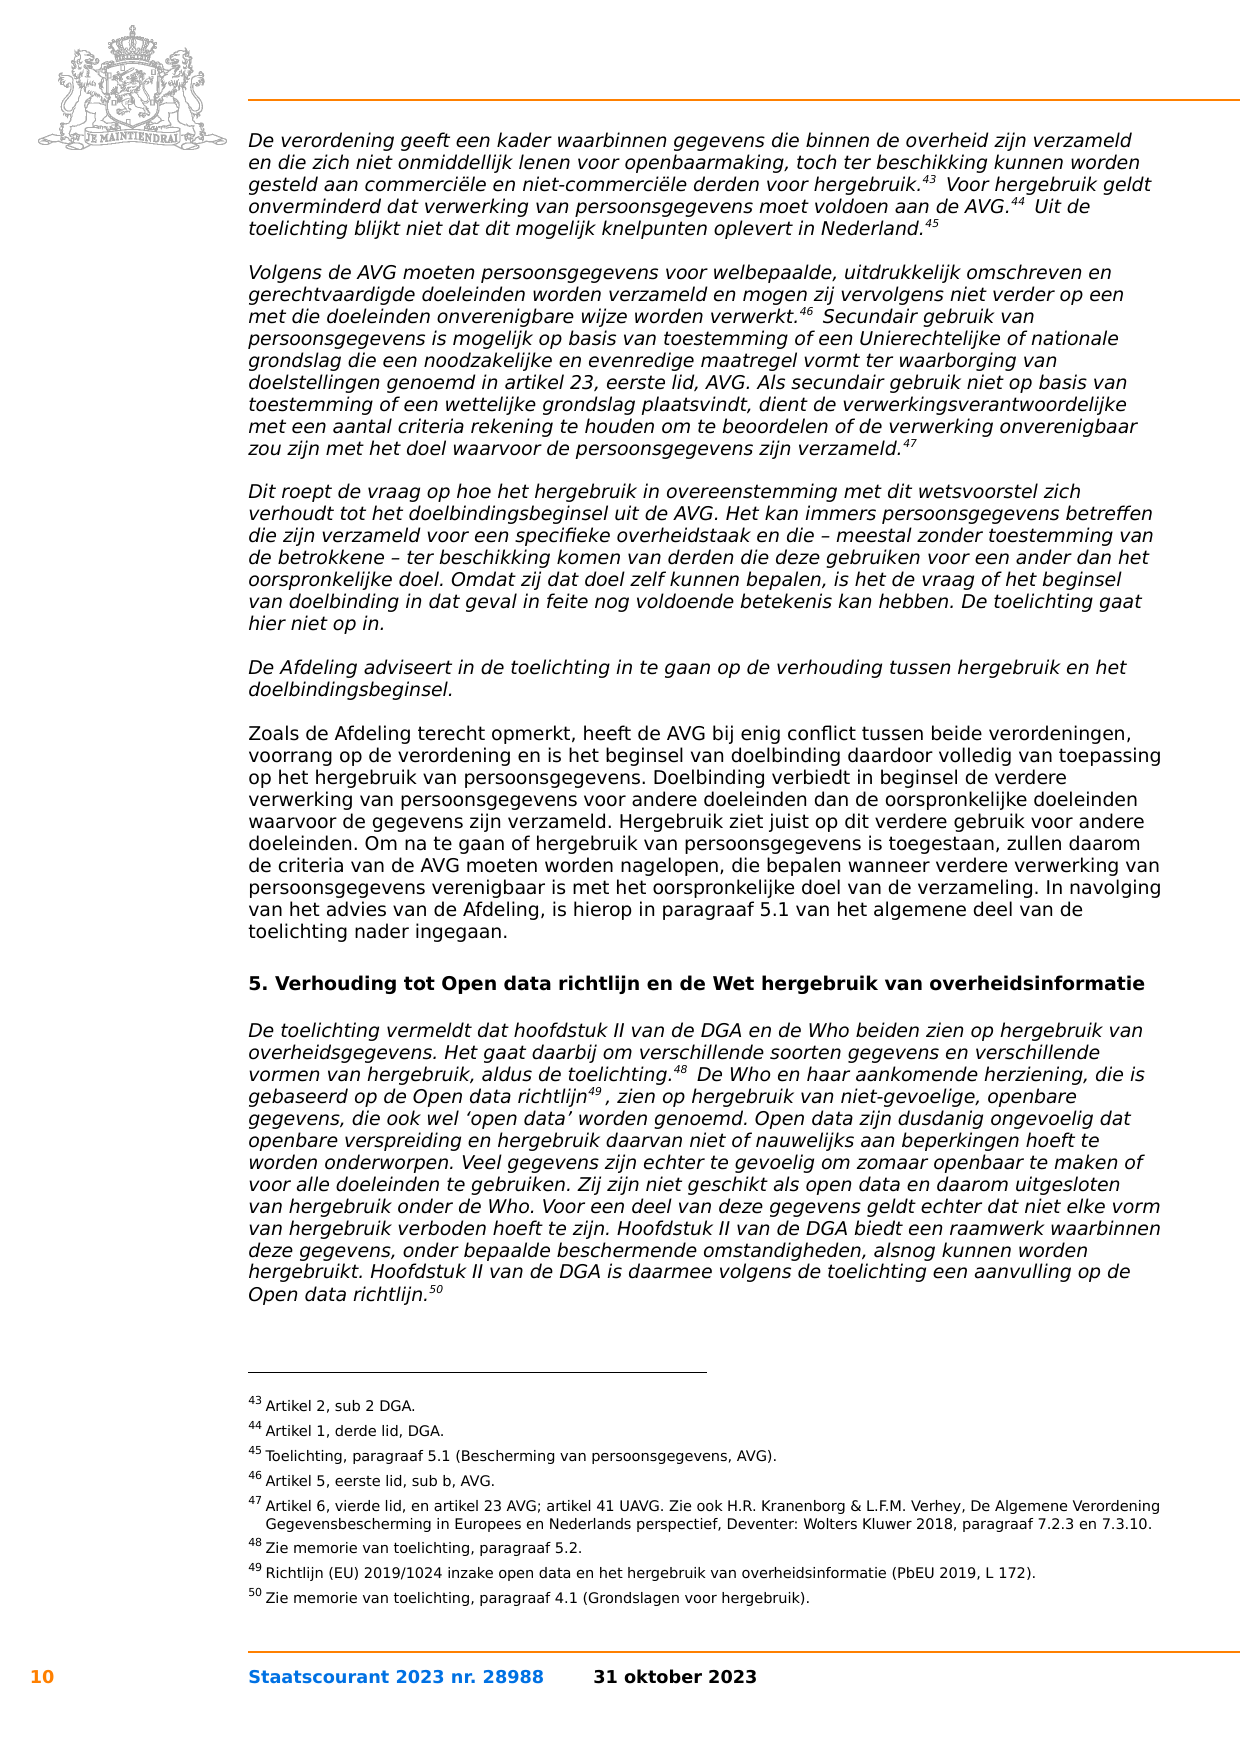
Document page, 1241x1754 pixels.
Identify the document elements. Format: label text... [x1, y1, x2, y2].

picture [38, 25, 227, 150]
text Artikel 6, vierde lid, en artikel 23 AVG; artikel 41 UAVG. Zie ook H.R. Kranenborg & L.F.M. Verhey, De Algemene Verordening Gegevensbescherming in Europees en Nederlands perspectief, Deventer: Wolters Kluwer 2018, paragraaf 7.2.3 en 7.3.10. [248, 1494, 1163, 1533]
text De Afdeling adviseert in de toelichting in te gaan op de verhouding tussen hergebruik en het doelbindingsbeginsel. [248, 657, 1163, 701]
text Zie memorie van toelichting, paragraaf 5.2. [248, 1536, 1163, 1558]
text De verordening geeft een kader waarbinnen gegevens die binnen de overheid zijn verzameld en die zich niet onmiddellijk lenen voor openbaarmaking, toch ter beschikking kunnen worden gesteld aan commerciële en niet-commerciële derden voor hergebruik. Voor hergebruik geldt onverminderd dat verwerking van persoonsgegevens moet voldoen aan de AVG. Uit de toelichting blijkt niet dat dit mogelijk knelpunten oplevert in Nederland. [248, 130, 1163, 240]
subtitle 5. Verhouding tot Open data richtlijn en de Wet hergebruik van overheidsinformatie [248, 973, 1163, 995]
text Dit roept de vraag op hoe het hergebruik in overeenstemming met dit wetsvoorstel zich verhoudt tot het doelbindingsbeginsel uit de AVG. Het kan immers persoonsgegevens betreffen die zijn verzameld voor een specifieke overheidstaak en die – meestal zonder toestemming van de betrokkene – ter beschikking komen van derden die deze gebruiken voor een ander dan het oorspronkelijke doel. Omdat zij dat doel zelf kunnen bepalen, is het de vraag of het beginsel van doelbinding in dat geval in feite nog voldoende betekenis kan hebben. De toelichting gaat hier niet op in. [248, 481, 1163, 635]
text Toelichting, paragraaf 5.1 (Bescherming van persoonsgegevens, AVG). [248, 1444, 1163, 1466]
text De toelichting vermeldt dat hoofdstuk II van de DGA en de Who beiden zien op hergebruik van overheidsgegevens. Het gaat daarbij om verschillende soorten gegevens en verschillende vormen van hergebruik, aldus de toelichting. De Who en haar aankomende herziening, die is gebaseerd op de Open data richtlijn, zien op hergebruik van niet-gevoelige, openbare gegevens, die ook wel ‘open data’ worden genoemd. Open data zijn dusdanig ongevoelig dat openbare verspreiding en hergebruik daarvan niet of nauwelijks aan beperkingen hoeft te worden onderworpen. Veel gegevens zijn echter te gevoelig om zomaar openbaar te maken of voor alle doeleinden te gebruiken. Zij zijn niet geschikt als open data en daarom uitgesloten van hergebruik onder de Who. Voor een deel van deze gegevens geldt echter dat niet elke vorm van hergebruik verboden hoeft te zijn. Hoofdstuk II van de DGA biedt een raamwerk waarbinnen deze gegevens, onder bepaalde beschermende omstandigheden, alsnog kunnen worden hergebruikt. Hoofdstuk II van de DGA is daarmee volgens de toelichting een aanvulling op de Open data richtlijn. [248, 1020, 1163, 1305]
text Zie memorie van toelichting, paragraaf 4.1 (Grondslagen voor hergebruik). [248, 1586, 1163, 1608]
text Artikel 1, derde lid, DGA. [248, 1419, 1163, 1441]
text Artikel 2, sub 2 DGA. [248, 1394, 1163, 1416]
text Richtlijn (EU) 2019/1024 inzake open data en het hergebruik van overheidsinformatie (PbEU 2019, L 172). [248, 1561, 1163, 1583]
text Artikel 5, eerste lid, sub b, AVG. [248, 1469, 1163, 1491]
text Zoals de Afdeling terecht opmerkt, heeft de AVG bij enig conflict tussen beide verordeningen, voorrang op de verordening en is het beginsel van doelbinding daardoor volledig van toepassing op het hergebruik van persoonsgegevens. Doelbinding verbiedt in beginsel de verdere verwerking van persoonsgegevens voor andere doeleinden dan de oorspronkelijke doeleinden waarvoor de gegevens zijn verzameld. Hergebruik ziet juist op dit verdere gebruik voor andere doeleinden. Om na te gaan of hergebruik van persoonsgegevens is toegestaan, zullen daarom de criteria van de AVG moeten worden nagelopen, die bepalen wanneer verdere verwerking van persoonsgegevens verenigbaar is met het oorspronkelijke doel van de verzameling. In navolging van het advies van de Afdeling, is hierop in paragraaf 5.1 van het algemene deel van de toelichting nader ingegaan. [248, 723, 1163, 943]
text Volgens de AVG moeten persoonsgegevens voor welbepaalde, uitdrukkelijk omschreven en gerechtvaardigde doeleinden worden verzameld en mogen zij vervolgens niet verder op een met die doeleinden onverenigbare wijze worden verwerkt. Secundair gebruik van persoonsgegevens is mogelijk op basis van toestemming of een Unierechtelijke of nationale grondslag die een noodzakelijke en evenredige maatregel vormt ter waarborging van doelstellingen genoemd in artikel 23, eerste lid, AVG. Als secundair gebruik niet op basis van toestemming of een wettelijke grondslag plaatsvindt, dient de verwerkingsverantwoordelijke met een aantal criteria rekening te houden om te beoordelen of de verwerking onverenigbaar zou zijn met het doel waarvoor de persoonsgegevens zijn verzameld. [248, 262, 1163, 459]
